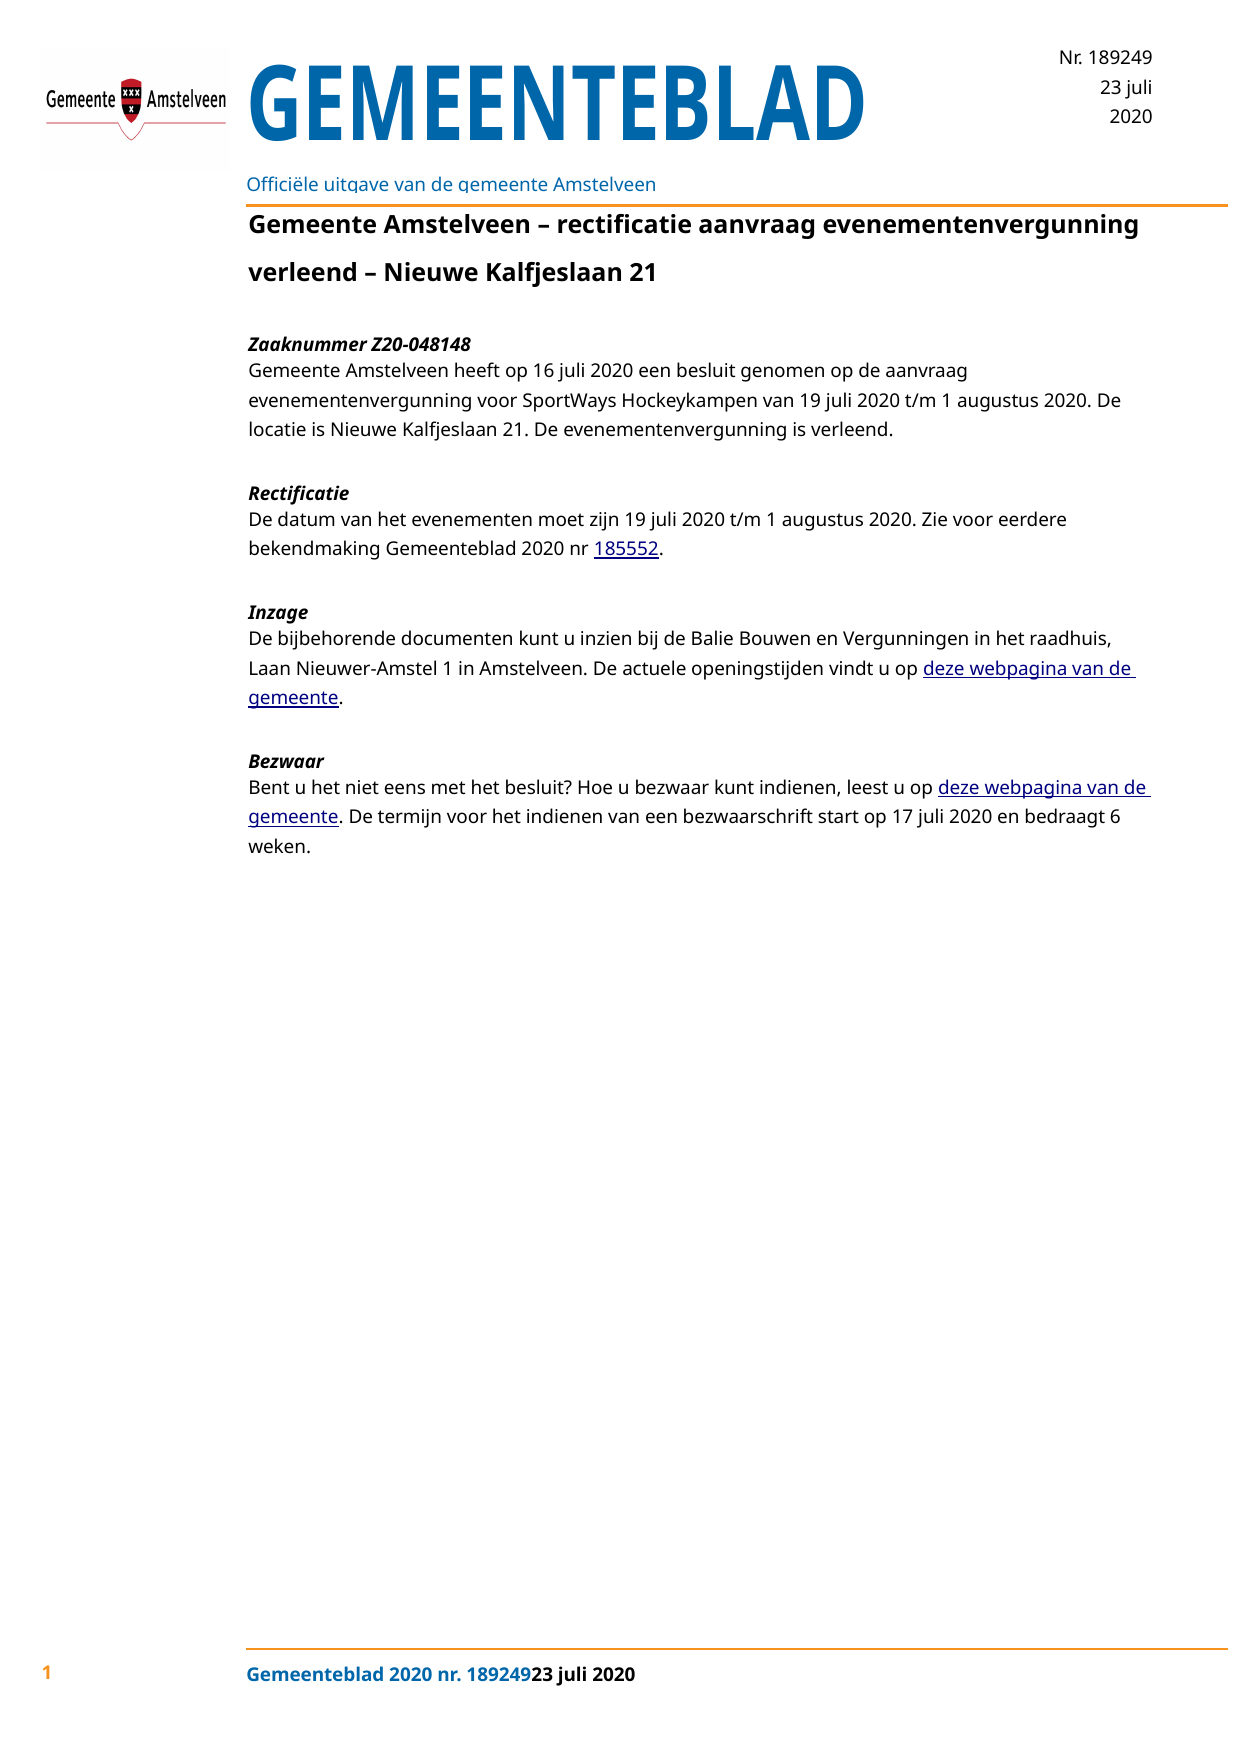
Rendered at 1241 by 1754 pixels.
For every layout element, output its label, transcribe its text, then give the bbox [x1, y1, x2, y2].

picture [41, 47, 231, 172]
text Zaaknummer Z20-048148 [248, 331, 1152, 357]
text Bent u het niet eens met het besluit? Hoe u bezwaar kunt indienen, leest u op deze webpagina van de gemeente. De termijn voor het indienen van een bezwaarschrift start op 17 juli 2020 en bedraagt 6 weken. [248, 774, 1152, 859]
text Gemeente Amstelveen heeft op 16 juli 2020 een besluit genomen op de aanvraag evenementenvergunning voor SportWays Hockeykampen van 19 juli 2020 t/m 1 augustus 2020. De locatie is Nieuwe Kalfjeslaan 21. De evenementenvergunning is verleend. [248, 357, 1152, 442]
text Gemeente Amstelveen – rectificatie aanvraag evenementenvergunning verleend – Nieuwe Kalfjeslaan 21 [248, 207, 1152, 288]
text Inzage [248, 599, 1152, 625]
text De datum van het evenementen moet zijn 19 juli 2020 t/m 1 augustus 2020. Zie voor eerdere bekendmaking Gemeenteblad 2020 nr 185552. [248, 506, 1152, 561]
text Rectificatie [248, 480, 1152, 506]
text De bijbehorende documenten kunt u inzien bij de Balie Bouwen en Vergunningen in het raadhuis, Laan Nieuwer-Amstel 1 in Amstelveen. De actuele openingstijden vindt u op deze webpagina van de gemeente. [248, 625, 1152, 710]
text Bezwaar [248, 748, 1152, 774]
